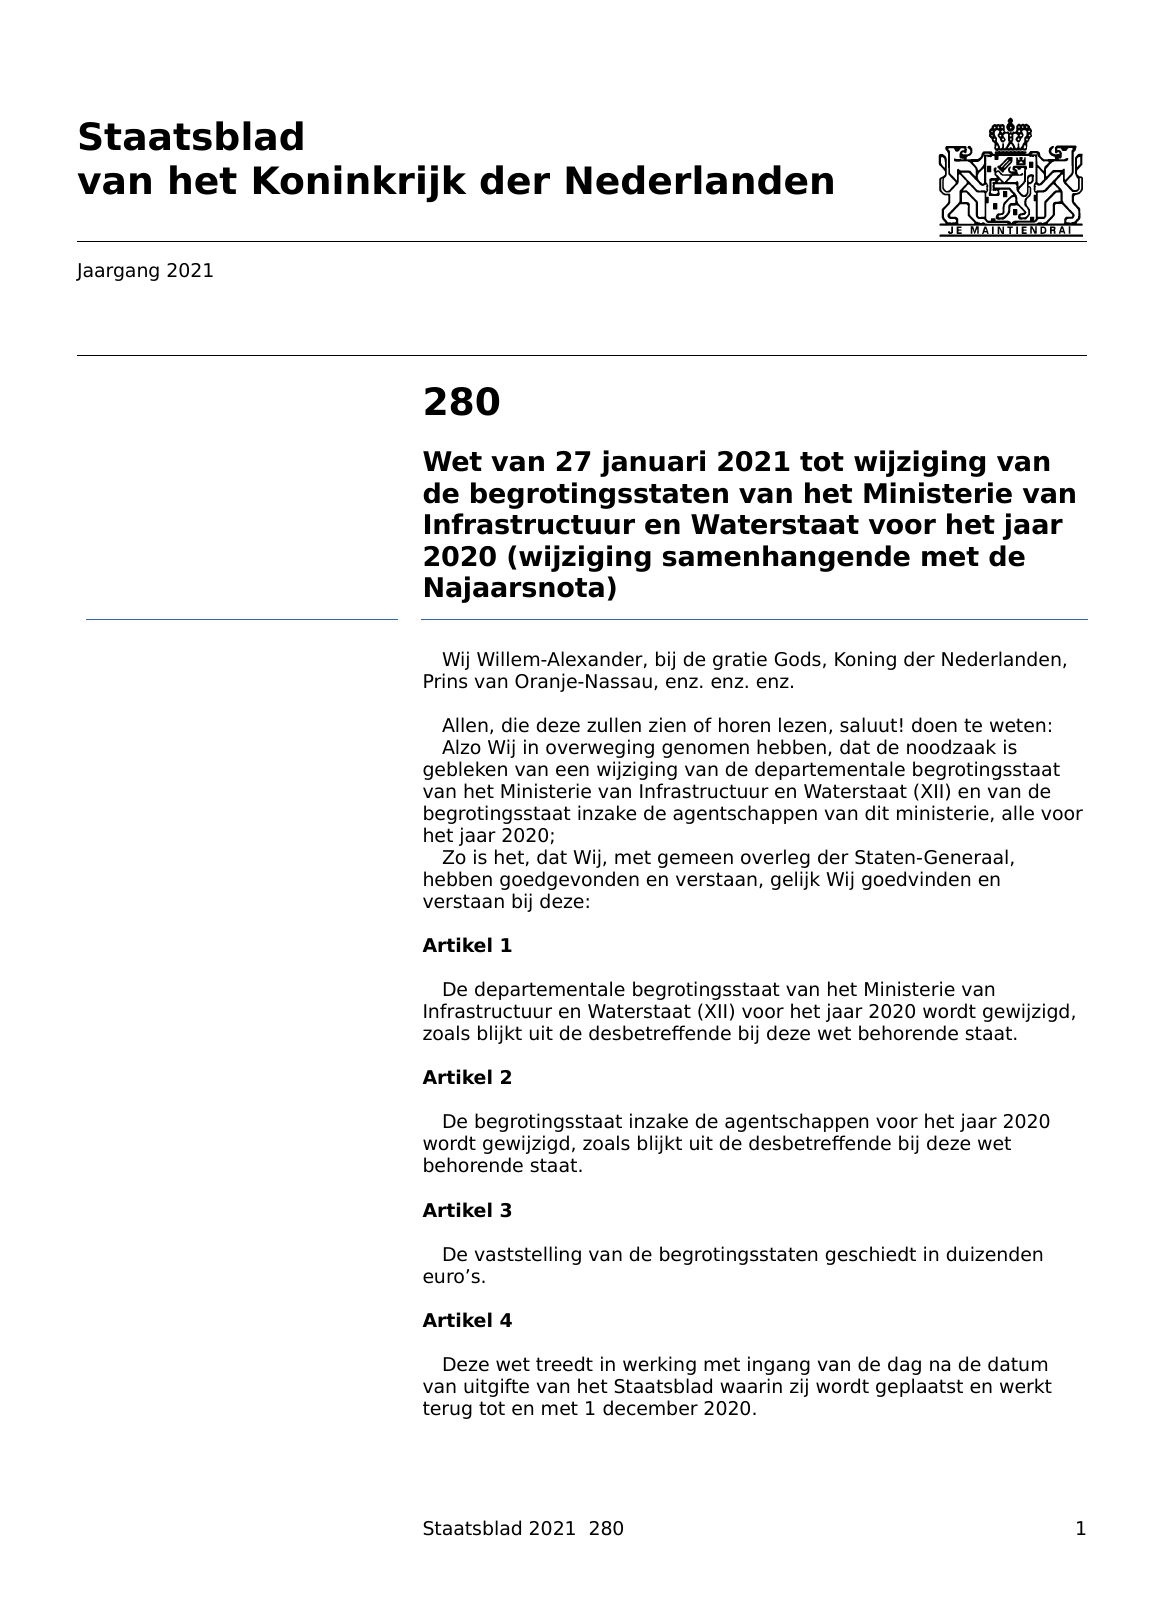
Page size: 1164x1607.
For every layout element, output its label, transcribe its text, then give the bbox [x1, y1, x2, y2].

subtitle Artikel 3 [422, 1199, 1087, 1221]
text De vaststelling van de begrotingsstaten geschiedt in duizenden euro’s. [422, 1244, 1087, 1288]
picture [936, 115, 1087, 240]
text De departementale begrotingsstaat van het Ministerie van Infrastructuur en Waterstaat (XII) voor het jaar 2020 wordt gewijzigd, zoals blijkt uit de desbetreffende bij deze wet behorende staat. [422, 979, 1087, 1045]
subtitle Artikel 2 [422, 1067, 1087, 1089]
table_header Staatsblad van het Koninkrijk der Nederlanden [77, 100, 886, 241]
subtitle Artikel 1 [422, 935, 1087, 957]
text Allen, die deze zullen zien of horen lezen, saluut! doen te weten: [422, 715, 1087, 737]
text Wet van 27 januari 2021 tot wijziging van de begrotingsstaten van het Ministerie van Infrastructuur en Waterstaat voor het jaar 2020 (wijziging samenhangende met de Najaarsnota) [422, 447, 1087, 604]
text Alzo Wij in overweging genomen hebben, dat de noodzaak is gebleken van een wijziging van de departementale begrotingsstaat van het Ministerie van Infrastructuur en Waterstaat (XII) en van de begrotingsstaat inzake de agentschappen van dit ministerie, alle voor het jaar 2020; [422, 737, 1087, 847]
table_header [886, 100, 1087, 241]
table_cell Jaargang 2021 [77, 242, 1087, 355]
subtitle 280 [422, 381, 1087, 424]
subtitle Artikel 4 [422, 1310, 1087, 1332]
text Zo is het, dat Wij, met gemeen overleg der Staten-Generaal, hebben goedgevonden en verstaan, gelijk Wij goedvinden en verstaan bij deze: [422, 847, 1087, 913]
text Deze wet treedt in werking met ingang van de dag na de datum van uitgifte van het Staatsblad waarin zij wordt geplaatst en werkt terug tot en met 1 december 2020. [422, 1354, 1087, 1420]
text Wij Willem-Alexander, bij de gratie Gods, Koning der Nederlanden, Prins van Oranje-Nassau, enz. enz. enz. [422, 649, 1087, 693]
text De begrotingsstaat inzake de agentschappen voor het jaar 2020 wordt gewijzigd, zoals blijkt uit de desbetreffende bij deze wet behorende staat. [422, 1111, 1087, 1177]
